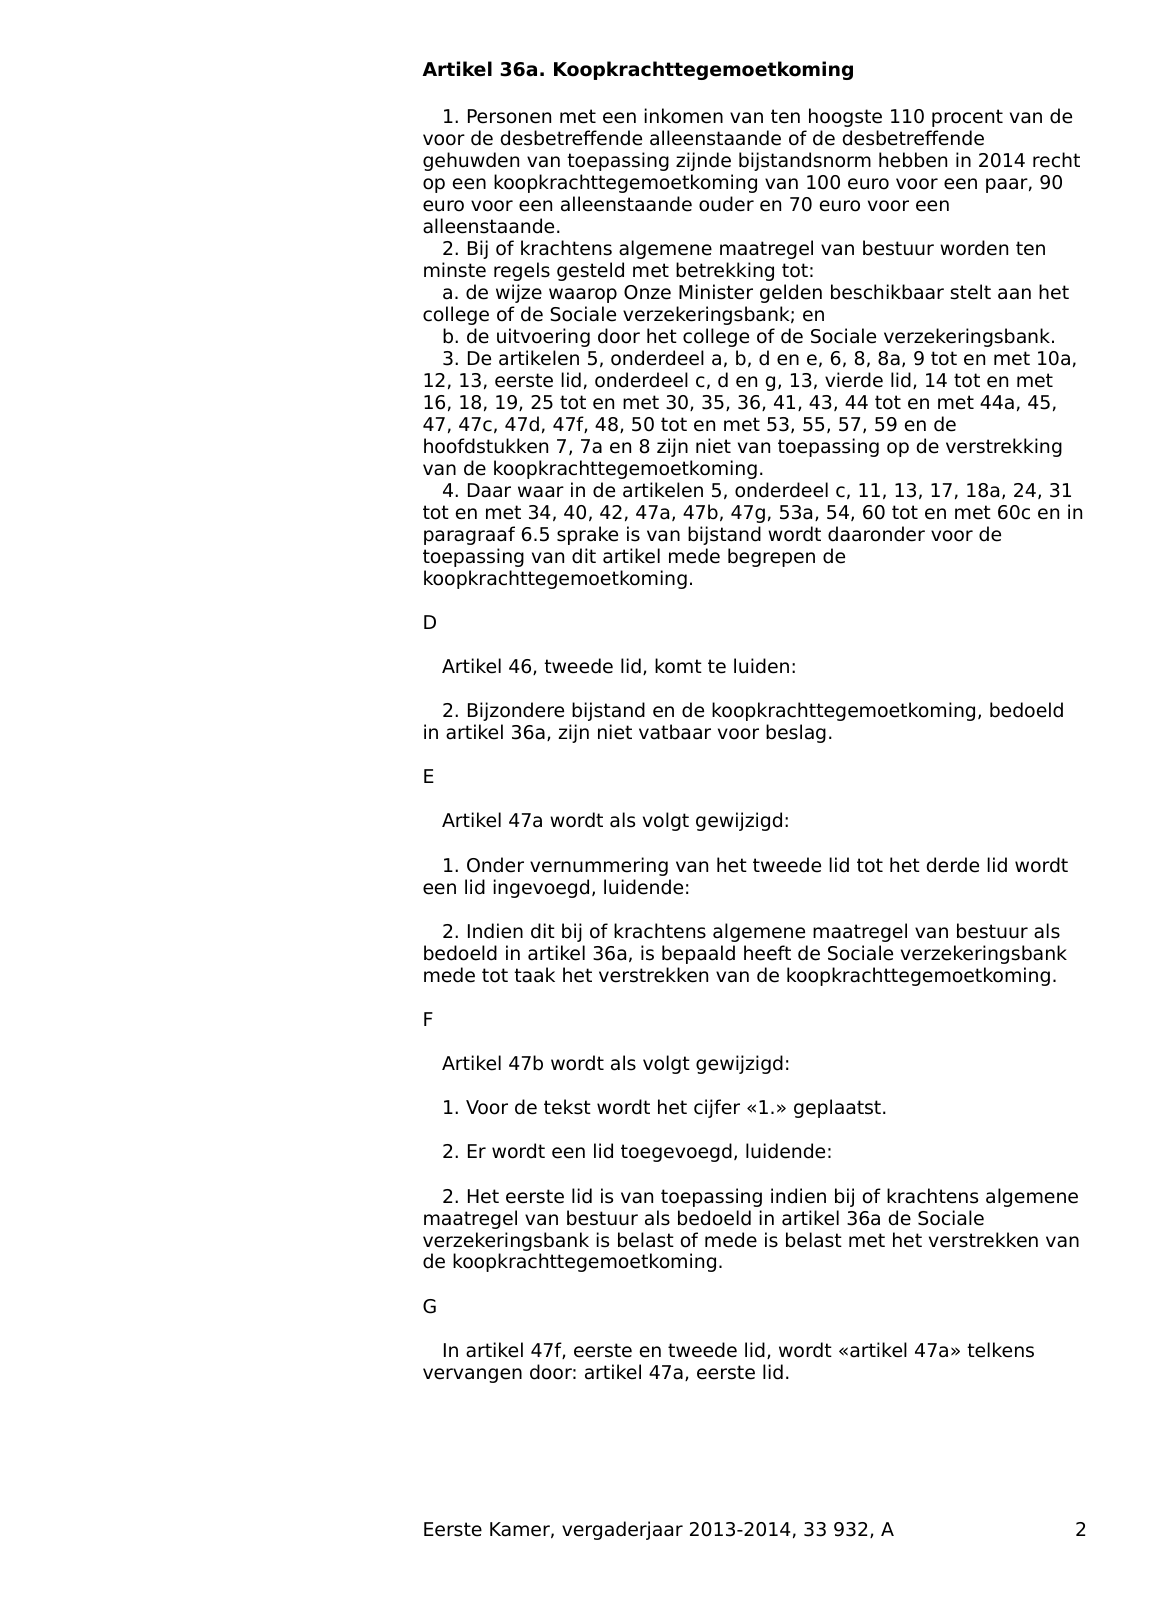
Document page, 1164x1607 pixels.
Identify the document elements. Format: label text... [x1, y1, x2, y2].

text 1. Onder vernummering van het tweede lid tot het derde lid wordt een lid ingevoegd, luidende: [422, 854, 1087, 898]
text 4. Daar waar in de artikelen 5, onderdeel c, 11, 13, 17, 18a, 24, 31 tot en met 34, 40, 42, 47a, 47b, 47g, 53a, 54, 60 tot en met 60c en in paragraaf 6.5 sprake is van bijstand wordt daaronder voor de toepassing van dit artikel mede begrepen de koopkrachttegemoetkoming. [422, 480, 1087, 589]
text 2. Het eerste lid is van toepassing indien bij of krachtens algemene maatregel van bestuur als bedoeld in artikel 36a de Sociale verzekeringsbank is belast of mede is belast met het verstrekken van de koopkrachttegemoetkoming. [422, 1186, 1087, 1273]
text In artikel 47f, eerste en tweede lid, wordt «artikel 47a» telkens vervangen door: artikel 47a, eerste lid. [422, 1340, 1087, 1384]
text D [422, 612, 1087, 634]
subtitle Artikel 36a. Koopkrachttegemoetkoming [422, 59, 1087, 81]
text 3. De artikelen 5, onderdeel a, b, d en e, 6, 8, 8a, 9 tot en met 10a, 12, 13, eerste lid, onderdeel c, d en g, 13, vierde lid, 14 tot en met 16, 18, 19, 25 tot en met 30, 35, 36, 41, 43, 44 tot en met 44a, 45, 47, 47c, 47d, 47f, 48, 50 tot en met 53, 55, 57, 59 en de hoofdstukken 7, 7a en 8 zijn niet van toepassing op de verstrekking van de koopkrachttegemoetkoming. [422, 348, 1087, 480]
text b. de uitvoering door het college of de Sociale verzekeringsbank. [422, 326, 1087, 348]
text Artikel 47a wordt als volgt gewijzigd: [422, 810, 1087, 832]
text a. de wijze waarop Onze Minister gelden beschikbaar stelt aan het college of de Sociale verzekeringsbank; en [422, 282, 1087, 326]
text G [422, 1296, 1087, 1318]
text 1. Voor de tekst wordt het cijfer «1.» geplaatst. [422, 1097, 1087, 1119]
text E [422, 766, 1087, 788]
text 2. Bij of krachtens algemene maatregel van bestuur worden ten minste regels gesteld met betrekking tot: [422, 238, 1087, 282]
text 1. Personen met een inkomen van ten hoogste 110 procent van de voor de desbetreffende alleenstaande of de desbetreffende gehuwden van toepassing zijnde bijstandsnorm hebben in 2014 recht op een koopkrachttegemoetkoming van 100 euro voor een paar, 90 euro voor een alleenstaande ouder en 70 euro voor een alleenstaande. [422, 106, 1087, 238]
text Artikel 47b wordt als volgt gewijzigd: [422, 1053, 1087, 1075]
text 2. Indien dit bij of krachtens algemene maatregel van bestuur als bedoeld in artikel 36a, is bepaald heeft de Sociale verzekeringsbank mede tot taak het verstrekken van de koopkrachttegemoetkoming. [422, 921, 1087, 987]
text F [422, 1009, 1087, 1031]
text 2. Bijzondere bijstand en de koopkrachttegemoetkoming, bedoeld in artikel 36a, zijn niet vatbaar voor beslag. [422, 700, 1087, 744]
text 2. Er wordt een lid toegevoegd, luidende: [422, 1141, 1087, 1163]
text Artikel 46, tweede lid, komt te luiden: [422, 656, 1087, 678]
